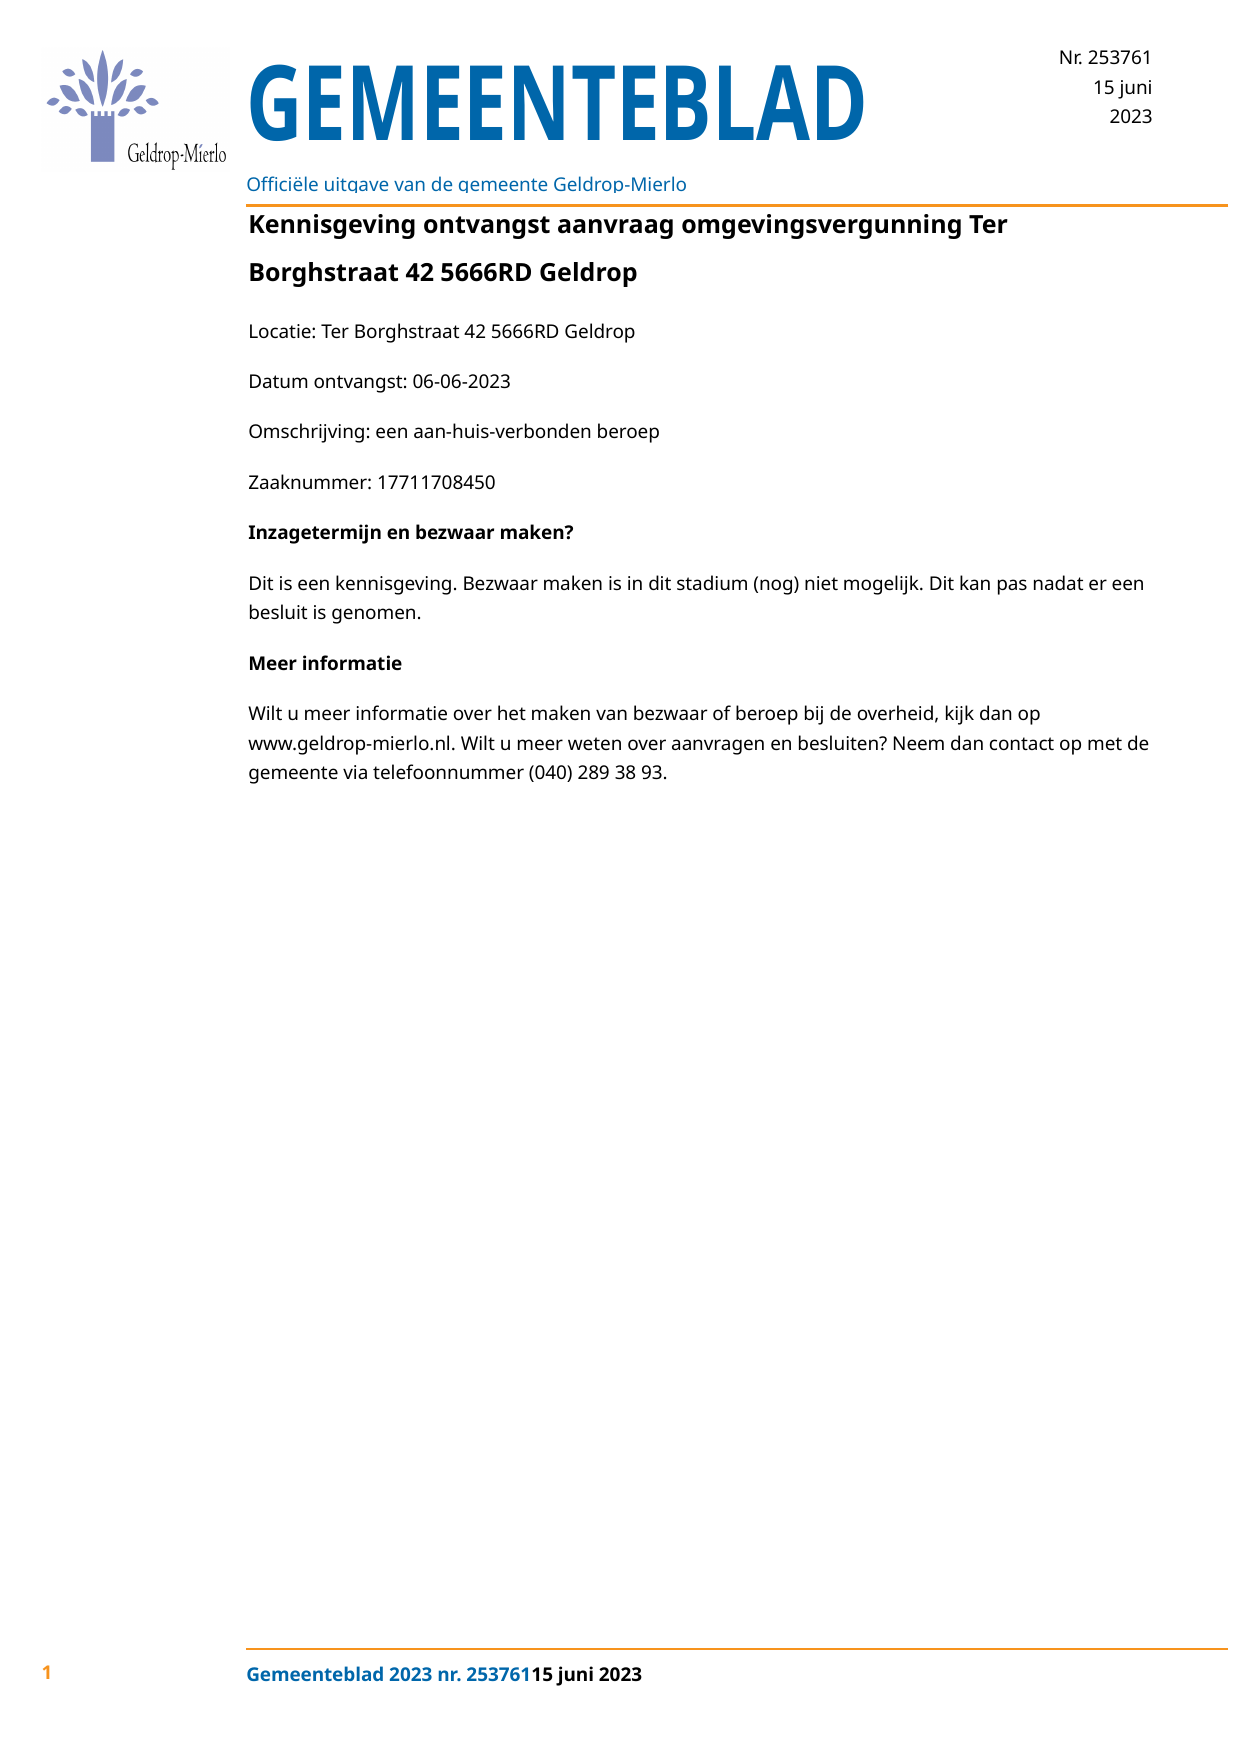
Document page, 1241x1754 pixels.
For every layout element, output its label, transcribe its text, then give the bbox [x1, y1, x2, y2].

text Locatie: Ter Borghstraat 42 5666RD Geldrop [248, 318, 1152, 344]
text Kennisgeving ontvangst aanvraag omgevingsvergunning Ter Borghstraat 42 5666RD Geldrop [248, 207, 1152, 288]
text Zaaknummer: 17711708450 [248, 469, 1152, 495]
text Omschrijving: een aan-huis-verbonden beroep [248, 419, 1152, 444]
text Datum ontvangst: 06-06-2023 [248, 368, 1152, 394]
picture [41, 47, 231, 172]
text Meer informatie [248, 650, 1152, 676]
text Inzagetermijn en bezwaar maken? [248, 519, 1152, 545]
text Dit is een kennisgeving. Bezwaar maken is in dit stadium (nog) niet mogelijk. Dit kan pas nadat er een besluit is genomen. [248, 570, 1152, 625]
text Wilt u meer informatie over het maken van bezwaar of beroep bij de overheid, kijk dan op www.geldrop-mierlo.nl. Wilt u meer weten over aanvragen en besluiten? Neem dan contact op met de gemeente via telefoonnummer (040) 289 38 93. [248, 700, 1152, 785]
